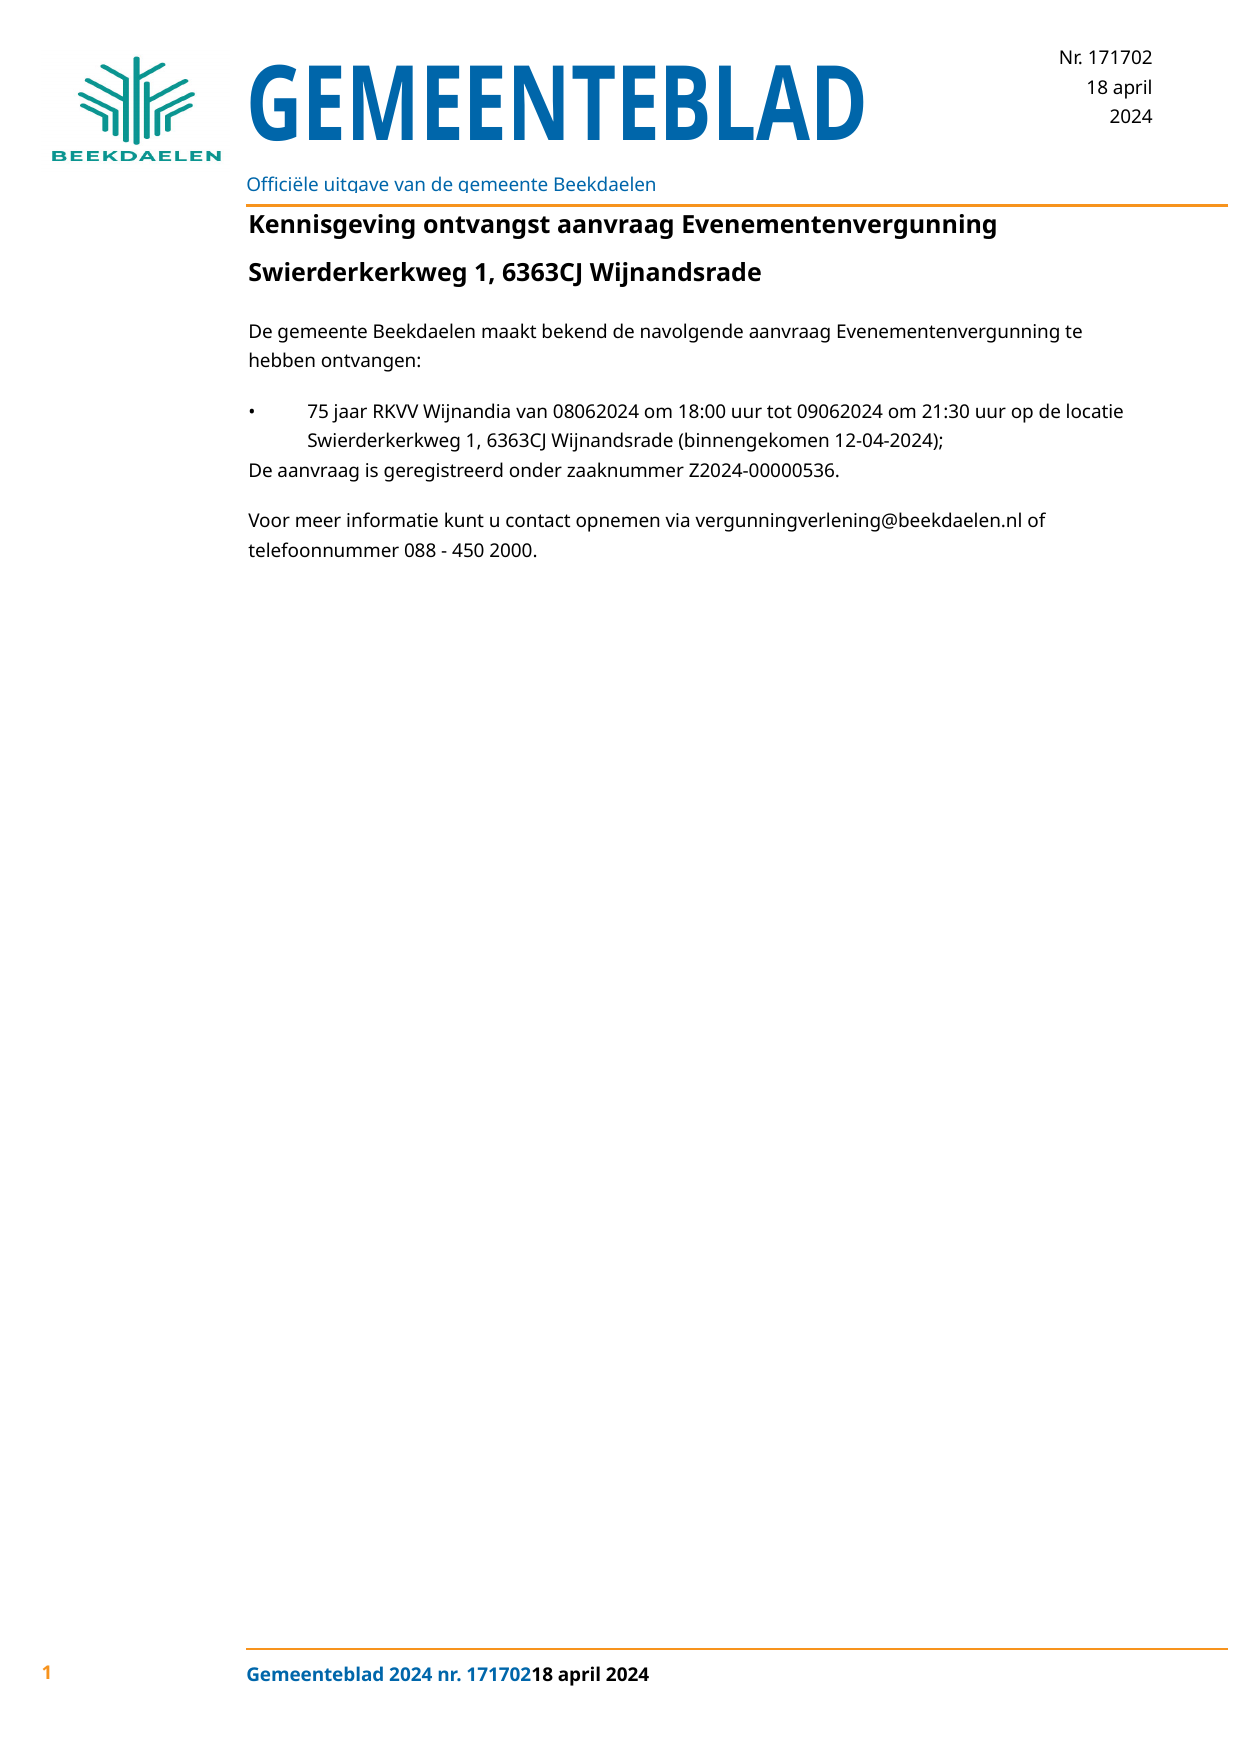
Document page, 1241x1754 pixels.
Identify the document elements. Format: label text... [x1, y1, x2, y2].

list 75 jaar RKVV Wijnandia van 08062024 om 18:00 uur tot 09062024 om 21:30 uur op de locatie Swierderkerkweg 1, 6363CJ Wijnandsrade (binnengekomen 12-04-2024); [248, 398, 1152, 453]
text Kennisgeving ontvangst aanvraag Evenementenvergunning Swierderkerkweg 1, 6363CJ Wijnandsrade [248, 207, 1152, 288]
picture [41, 47, 231, 172]
text De gemeente Beekdaelen maakt bekend de navolgende aanvraag Evenementenvergunning te hebben ontvangen: [248, 318, 1152, 373]
text Voor meer informatie kunt u contact opnemen via vergunningverlening@beekdaelen.nl of telefoonnummer 088 - 450 2000. [248, 507, 1152, 563]
text De aanvraag is geregistreerd onder zaaknummer Z2024-00000536. [248, 457, 1152, 483]
